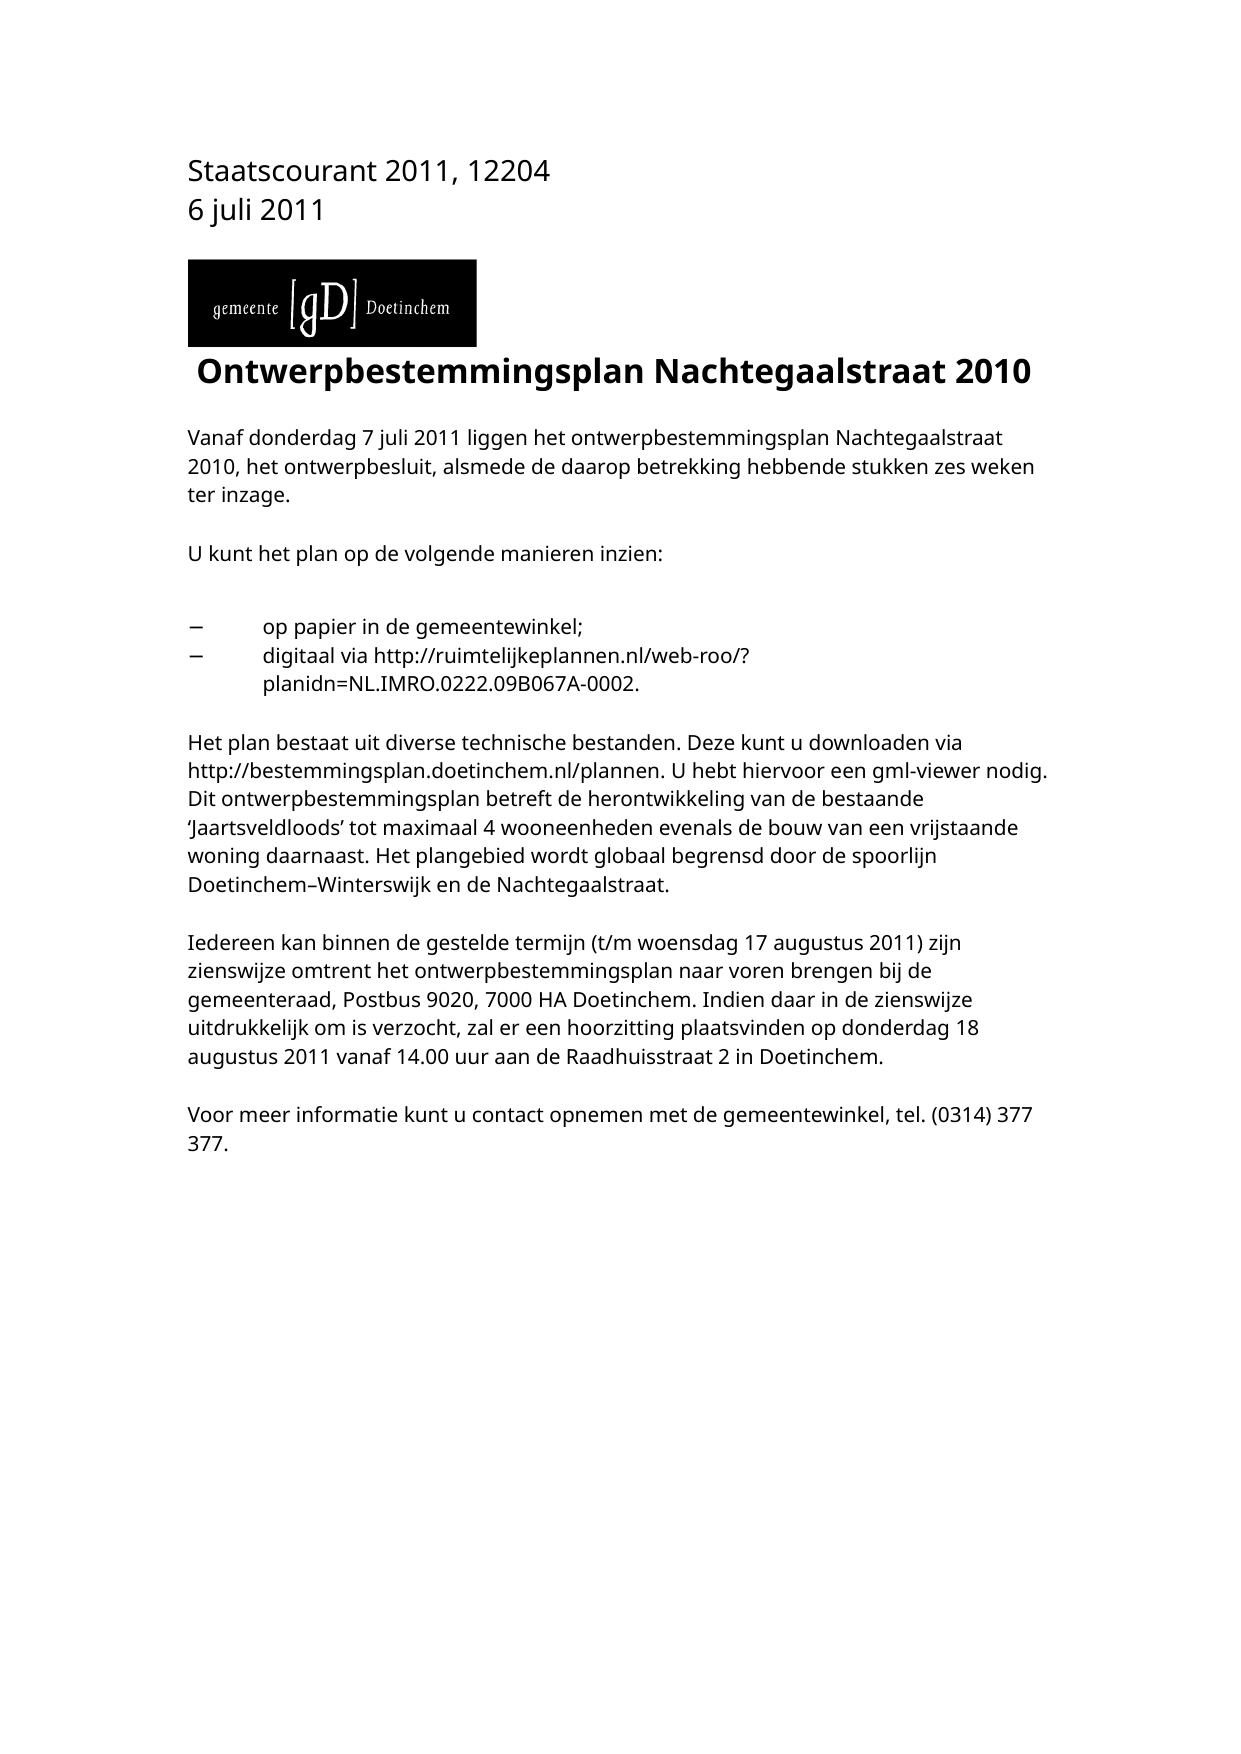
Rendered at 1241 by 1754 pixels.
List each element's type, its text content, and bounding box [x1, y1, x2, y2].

text Vanaf donderdag 7 juli 2011 liggen het ontwerpbestemmingsplan Nachtegaalstraat 2010, het ontwerpbesluit, alsmede de daarop betrekking hebbende stukken zes weken ter inzage. [187, 423, 1053, 509]
text Voor meer informatie kunt u contact opnemen met de gemeentewinkel, tel. (0314) 377 377. [187, 1100, 1053, 1157]
list digitaal via http://ruimtelijkeplannen.nl/web-roo/?planidn=NL.IMRO.0222.09B067A-0002. [187, 641, 1053, 698]
subtitle Ontwerpbestemmingsplan Nachtegaalstraat 2010 [187, 271, 1053, 393]
text Staatscourant 2011, 12204 [187, 150, 1053, 190]
list op papier in de gemeentewinkel; [187, 612, 1053, 641]
text Dit ontwerpbestemmingsplan betreft de herontwikkeling van de bestaande ‘Jaartsveldloods’ tot maximaal 4 wooneenheden evenals de bouw van een vrijstaande woning daarnaast. Het plangebied wordt globaal begrensd door de spoorlijn Doetinchem–Winterswijk en de Nachtegaalstraat. [187, 784, 1053, 898]
text Iedereen kan binnen de gestelde termijn (t/m woensdag 17 augustus 2011) zijn zienswijze omtrent het ontwerpbestemmingsplan naar voren brengen bij de gemeenteraad, Postbus 9020, 7000 HA Doetinchem. Indien daar in de zienswijze uitdrukkelijk om is verzocht, zal er een hoorzitting plaatsvinden op donderdag 18 augustus 2011 vanaf 14.00 uur aan de Raadhuisstraat 2 in Doetinchem. [187, 928, 1053, 1070]
text U kunt het plan op de volgende manieren inzien: [187, 539, 1053, 567]
text Het plan bestaat uit diverse technische bestanden. Deze kunt u downloaden via http://bestemmingsplan.doetinchem.nl/plannen. U hebt hiervoor een gml-viewer nodig. [187, 728, 1053, 784]
picture [187, 258, 477, 348]
text 6 juli 2011 [187, 190, 1053, 229]
